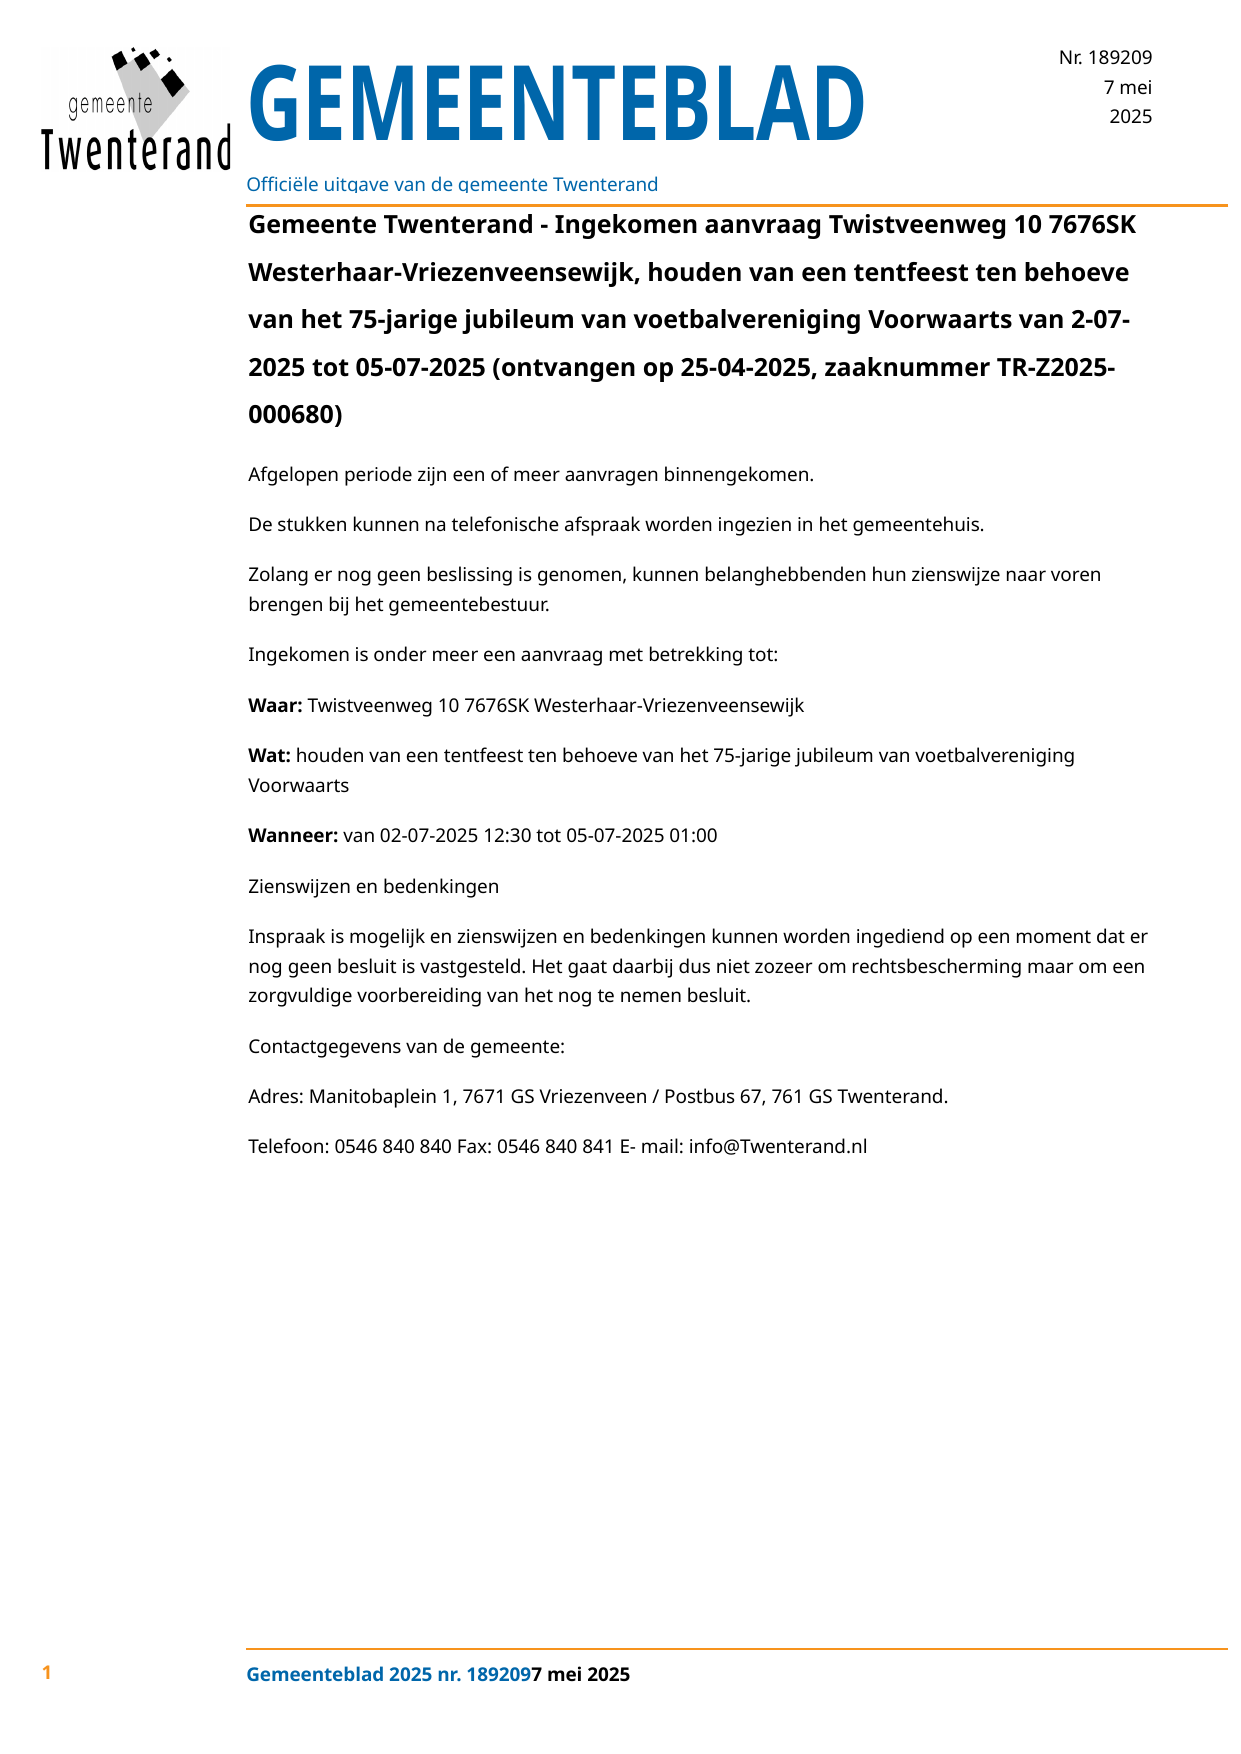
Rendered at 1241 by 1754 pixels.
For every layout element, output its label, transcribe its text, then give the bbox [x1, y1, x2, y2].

picture [41, 47, 231, 172]
text Ingekomen is onder meer een aanvraag met betrekking tot: [248, 642, 1152, 667]
text Adres: Manitobaplein 1, 7671 GS Vriezenveen / Postbus 67, 761 GS Twenterand. [248, 1083, 1152, 1109]
text Wat: houden van een tentfeest ten behoeve van het 75-jarige jubileum van voetbalvereniging Voorwaarts [248, 742, 1152, 798]
text Gemeente Twenterand - Ingekomen aanvraag Twistveenweg 10 7676SK Westerhaar-Vriezenveensewijk, houden van een tentfeest ten behoeve van het 75-jarige jubileum van voetbalvereniging Voorwaarts van 2-07-2025 tot 05-07-2025 (ontvangen op 25-04-2025, zaaknummer TR-Z2025-000680) [248, 207, 1152, 431]
text Inspraak is mogelijk en zienswijzen en bedenkingen kunnen worden ingediend op een moment dat er nog geen besluit is vastgesteld. Het gaat daarbij dus niet zozeer om rechtsbescherming maar om een zorgvuldige voorbereiding van het nog te nemen besluit. [248, 923, 1152, 1008]
text Afgelopen periode zijn een of meer aanvragen binnengekomen. [248, 461, 1152, 486]
text Zienswijzen en bedenkingen [248, 873, 1152, 898]
text Telefoon: 0546 840 840 Fax: 0546 840 841 E- mail: info@Twenterand.nl [248, 1134, 1152, 1159]
text Wanneer: van 02-07-2025 12:30 tot 05-07-2025 01:00 [248, 822, 1152, 848]
text De stukken kunnen na telefonische afspraak worden ingezien in het gemeentehuis. [248, 511, 1152, 537]
text Zolang er nog geen beslissing is genomen, kunnen belanghebbenden hun zienswijze naar voren brengen bij het gemeentebestuur. [248, 562, 1152, 617]
text Waar: Twistveenweg 10 7676SK Westerhaar-Vriezenveensewijk [248, 692, 1152, 718]
text Contactgegevens van de gemeente: [248, 1033, 1152, 1058]
